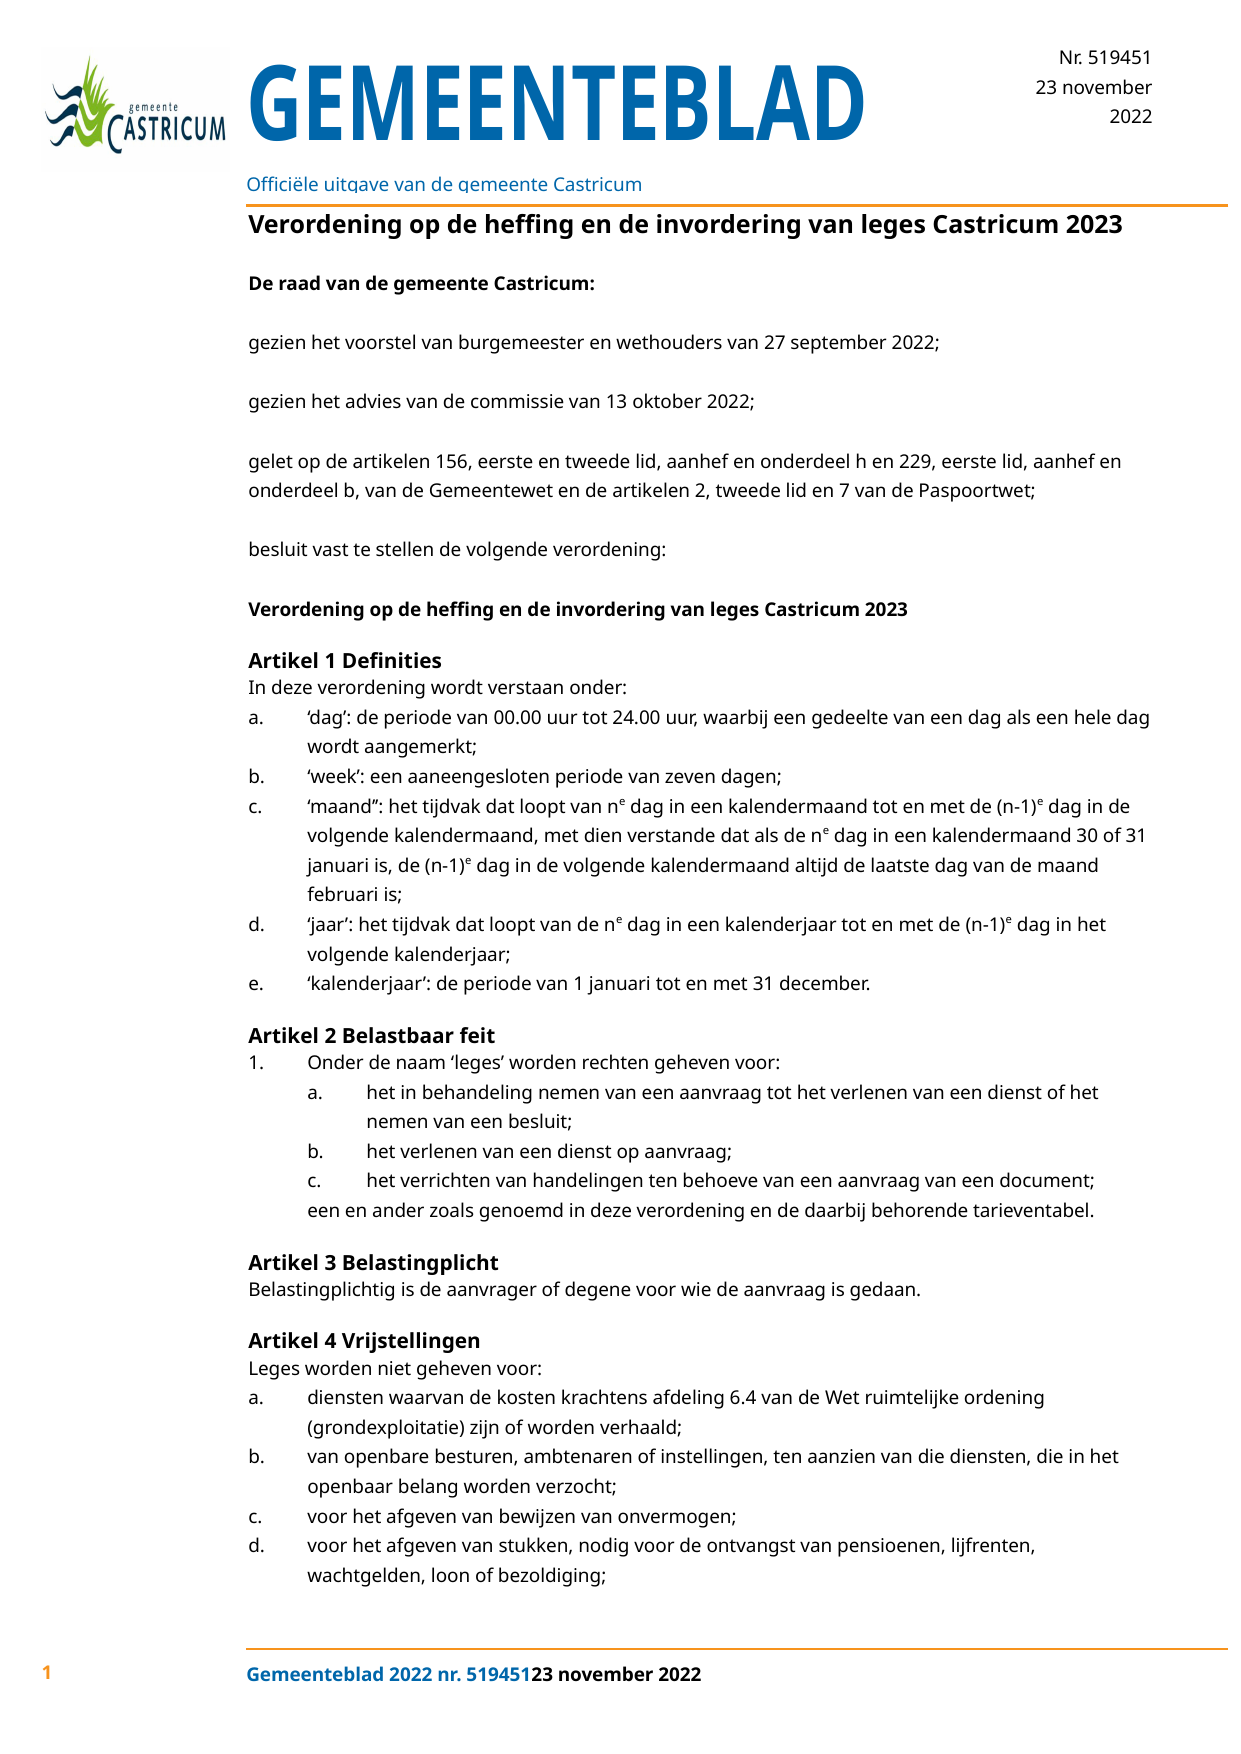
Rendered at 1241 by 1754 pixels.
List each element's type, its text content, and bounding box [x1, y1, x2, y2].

picture [41, 47, 231, 172]
text De raad van de gemeente Castricum: [248, 270, 1152, 296]
text Artikel 3 Belastingplicht [248, 1248, 1152, 1276]
list voor het afgeven van stukken, nodig voor de ontvangst van pensioenen, lijfrenten, wachtgelden, loon of bezoldiging; [248, 1532, 1152, 1588]
list ‘kalenderjaar’: de periode van 1 januari tot en met 31 december. [248, 970, 1152, 996]
list het verlenen van een dienst op aanvraag; [307, 1138, 1152, 1164]
text besluit vast te stellen de volgende verordening: [248, 537, 1152, 562]
text Artikel 4 Vrijstellingen [248, 1326, 1152, 1355]
list Onder de naam ‘leges’ worden rechten geheven voor: [248, 1049, 1152, 1075]
list voor het afgeven van bewijzen van onvermogen; [248, 1503, 1152, 1528]
list ‘week’: een aaneengesloten periode van zeven dagen; [248, 763, 1152, 789]
text Artikel 1 Definities [248, 646, 1152, 674]
list een en ander zoals genoemd in deze verordening en de daarbij behorende tarieventabel. [248, 1197, 1152, 1223]
list ‘maand’’: het tijdvak dat loopt van ne dag in een kalendermaand tot en met de (n-1)e dag in de volgende kalendermaand, met dien verstande dat als de ne dag in een kalendermaand 30 of 31 januari is, de (n-1)e dag in de volgende kalendermaand altijd de laatste dag van de maand februari is; [248, 793, 1152, 907]
list het in behandeling nemen van een aanvraag tot het verlenen van een dienst of het nemen van een besluit; [307, 1079, 1152, 1134]
text gelet op de artikelen 156, eerste en tweede lid, aanhef en onderdeel h en 229, eerste lid, aanhef en onderdeel b, van de Gemeentewet en de artikelen 2, tweede lid en 7 van de Paspoortwet; [248, 448, 1152, 503]
text Verordening op de heffing en de invordering van leges Castricum 2023 [248, 207, 1152, 241]
text Artikel 2 Belastbaar feit [248, 1021, 1152, 1049]
list van openbare besturen, ambtenaren of instellingen, ten aanzien van die diensten, die in het openbaar belang worden verzocht; [248, 1444, 1152, 1499]
text In deze verordening wordt verstaan onder: [248, 674, 1152, 700]
list diensten waarvan de kosten krachtens afdeling 6.4 van de Wet ruimtelijke ordening (grondexploitatie) zijn of worden verhaald; [248, 1384, 1152, 1440]
text gezien het advies van de commissie van 13 oktober 2022; [248, 389, 1152, 414]
list het verrichten van handelingen ten behoeve van een aanvraag van een document; [307, 1168, 1152, 1193]
text Belastingplichtig is de aanvrager of degene voor wie de aanvraag is gedaan. [248, 1276, 1152, 1302]
list ‘jaar’: het tijdvak dat loopt van de ne dag in een kalenderjaar tot en met de (n-1)e dag in het volgende kalenderjaar; [248, 911, 1152, 967]
text Leges worden niet geheven voor: [248, 1355, 1152, 1381]
text Verordening op de heffing en de invordering van leges Castricum 2023 [248, 596, 1152, 621]
list ‘dag’: de periode van 00.00 uur tot 24.00 uur, waarbij een gedeelte van een dag als een hele dag wordt aangemerkt; [248, 704, 1152, 759]
text gezien het voorstel van burgemeester en wethouders van 27 september 2022; [248, 329, 1152, 355]
